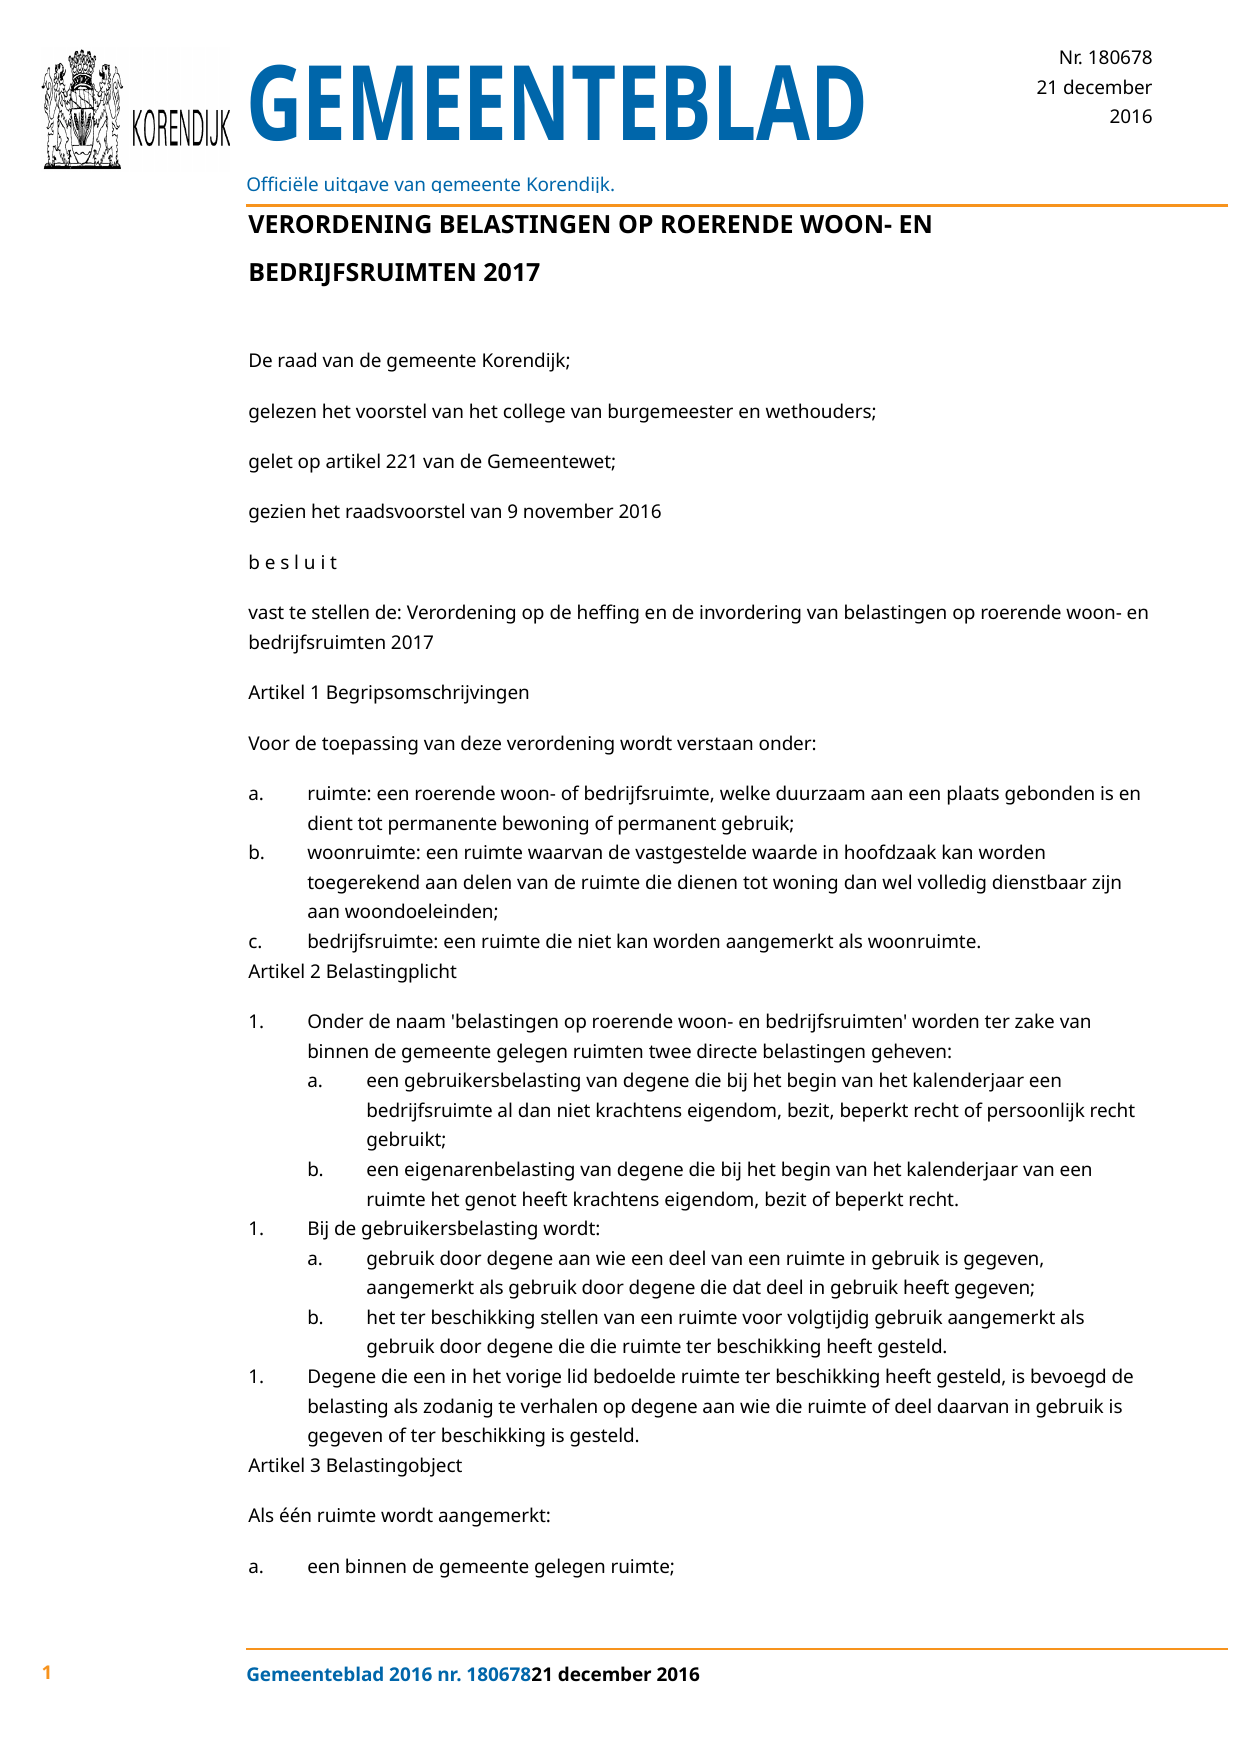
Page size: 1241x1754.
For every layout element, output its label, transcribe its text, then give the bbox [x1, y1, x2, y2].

list een eigenarenbelasting van degene die bij het begin van het kalenderjaar van een ruimte het genot heeft krachtens eigendom, bezit of beperkt recht. [307, 1156, 1152, 1212]
text Artikel 3 Belastingobject [248, 1452, 1152, 1478]
list het ter beschikking stellen van een ruimte voor volgtijdig gebruik aangemerkt als gebruik door degene die die ruimte ter beschikking heeft gesteld. [307, 1304, 1152, 1359]
text gezien het raadsvoorstel van 9 november 2016 [248, 499, 1152, 524]
text De raad van de gemeente Korendijk; [248, 347, 1152, 373]
list een binnen de gemeente gelegen ruimte; [248, 1553, 1152, 1579]
text Artikel 2 Belastingplicht [248, 958, 1152, 984]
text b e s l u i t [248, 549, 1152, 575]
list een gebruikersbelasting van degene die bij het begin van het kalenderjaar een bedrijfsruimte al dan niet krachtens eigendom, bezit, beperkt recht of persoonlijk recht gebruikt; [307, 1067, 1152, 1152]
text vast te stellen de: Verordening op de heffing en de invordering van belastingen op roerende woon- en bedrijfsruimten 2017 [248, 599, 1152, 655]
list Degene die een in het vorige lid bedoelde ruimte ter beschikking heeft gesteld, is bevoegd de belasting als zodanig te verhalen op degene aan wie die ruimte of deel daarvan in gebruik is gegeven of ter beschikking is gesteld. [248, 1363, 1152, 1448]
list ruimte: een roerende woon- of bedrijfsruimte, welke duurzaam aan een plaats gebonden is en dient tot permanente bewoning of permanent gebruik; [248, 780, 1152, 836]
text gelet op artikel 221 van de Gemeentewet; [248, 448, 1152, 474]
list woonruimte: een ruimte waarvan de vastgestelde waarde in hoofdzaak kan worden toegerekend aan delen van de ruimte die dienen tot woning dan wel volledig dienstbaar zijn aan woondoeleinden; [248, 839, 1152, 924]
text Voor de toepassing van deze verordening wordt verstaan onder: [248, 730, 1152, 756]
text Artikel 1 Begripsomschrijvingen [248, 679, 1152, 705]
picture [41, 47, 231, 172]
list Bij de gebruikersbelasting wordt: [248, 1215, 1152, 1241]
list gebruik door degene aan wie een deel van een ruimte in gebruik is gegeven, aangemerkt als gebruik door degene die dat deel in gebruik heeft gegeven; [307, 1245, 1152, 1300]
list bedrijfsruimte: een ruimte die niet kan worden aangemerkt als woonruimte. [248, 928, 1152, 954]
text gelezen het voorstel van het college van burgemeester en wethouders; [248, 398, 1152, 424]
text Als één ruimte wordt aangemerkt: [248, 1502, 1152, 1528]
list Onder de naam 'belastingen op roerende woon- en bedrijfsruimten' worden ter zake van binnen de gemeente gelegen ruimten twee directe belastingen geheven: [248, 1008, 1152, 1064]
text VERORDENING BELASTINGEN OP ROERENDE WOON- EN BEDRIJFSRUIMTEN 2017 [248, 207, 1152, 288]
